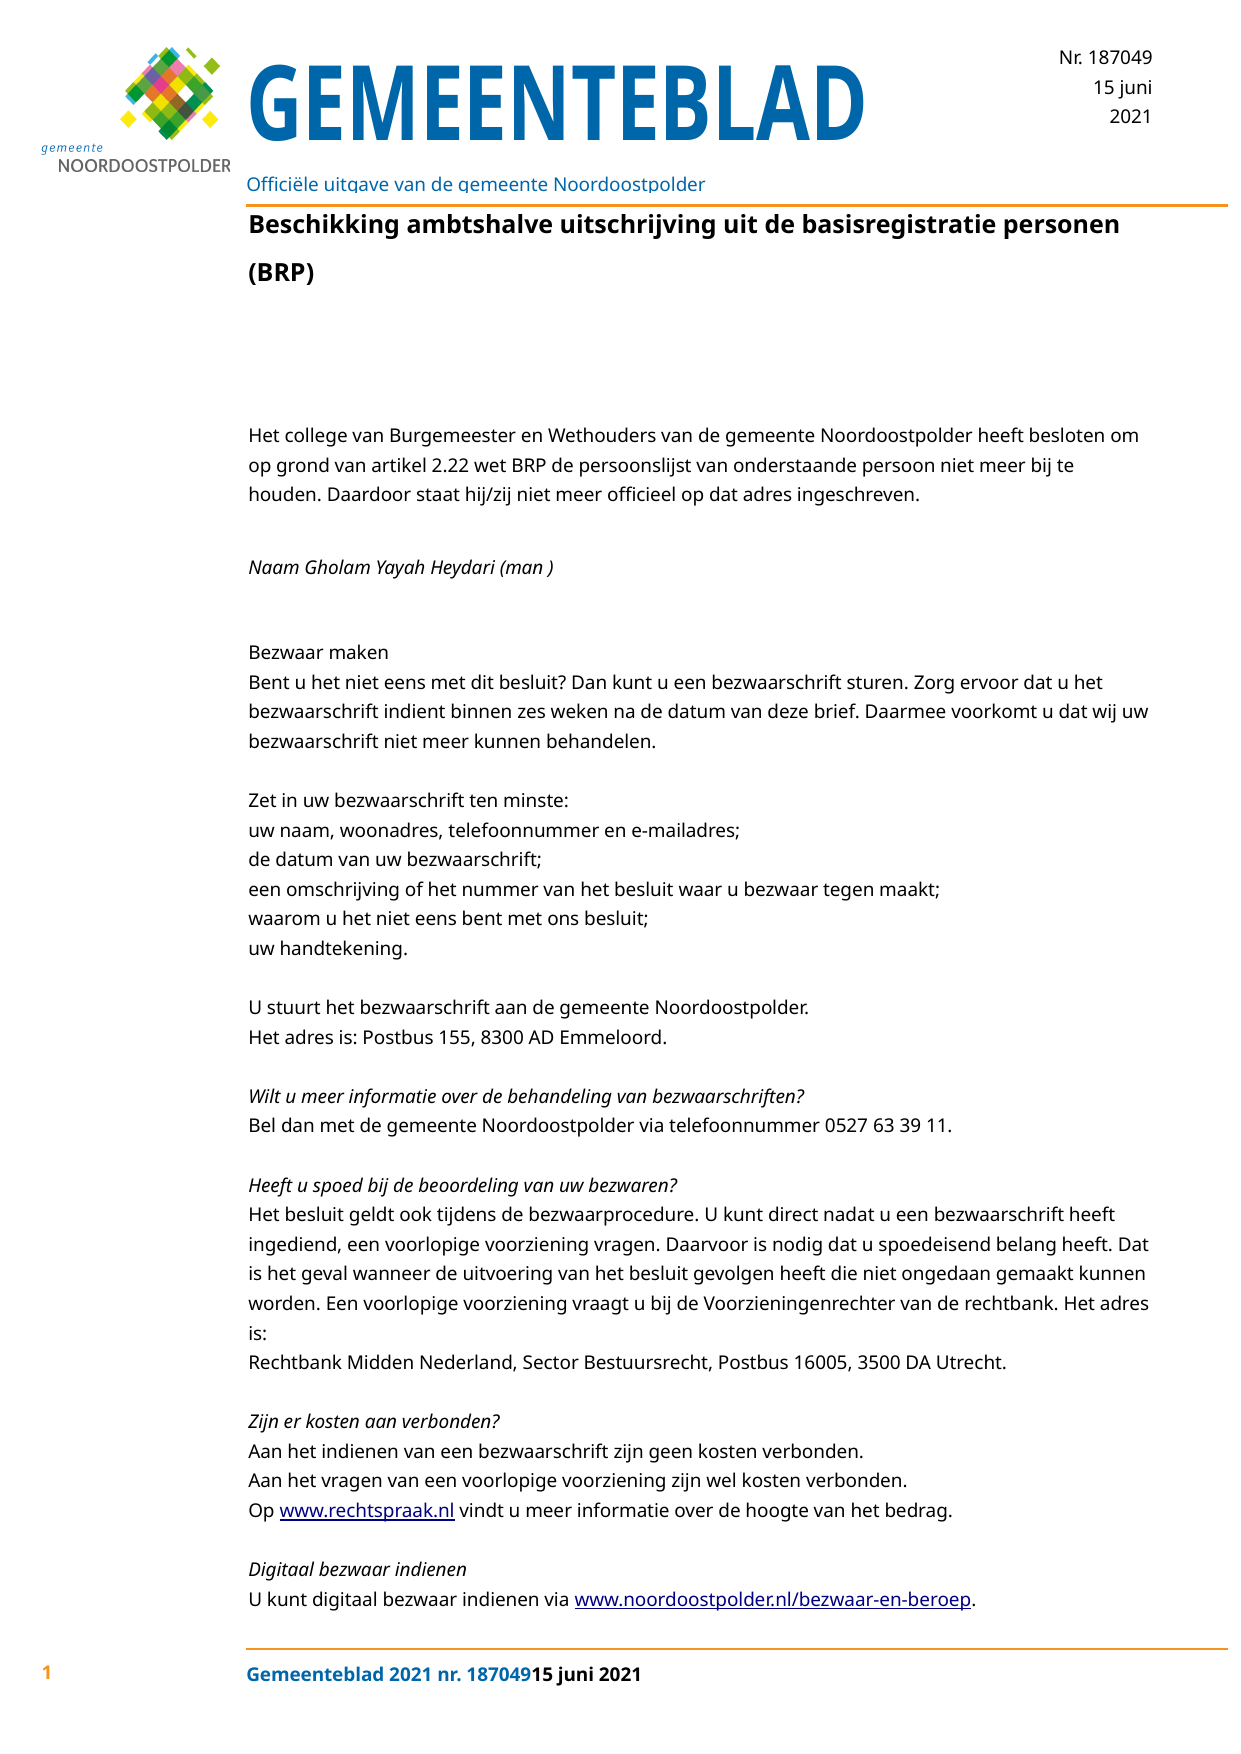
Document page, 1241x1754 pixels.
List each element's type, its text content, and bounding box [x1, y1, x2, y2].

text Beschikking ambtshalve uitschrijving uit de basisregistratie personen (BRP) [248, 207, 1152, 288]
text Naam Gholam Yayah Heydari (man ) [248, 554, 1152, 580]
text Het adres is: Postbus 155, 8300 AD Emmeloord. [248, 1024, 1152, 1049]
text Aan het indienen van een bezwaarschrift zijn geen kosten verbonden. [248, 1438, 1152, 1464]
text een omschrijving of het nummer van het besluit waar u bezwaar tegen maakt; [248, 876, 1152, 902]
text Digitaal bezwaar indienen [248, 1556, 1152, 1582]
text Bezwaar maken [248, 639, 1152, 665]
text de datum van uw bezwaarschrift; [248, 846, 1152, 872]
text Het college van Burgemeester en Wethouders van de gemeente Noordoostpolder heeft besloten om op grond van artikel 2.22 wet BRP de persoonslijst van onderstaande persoon niet meer bij te houden. Daardoor staat hij/zij niet meer officieel op dat adres ingeschreven. [248, 422, 1152, 507]
text Zijn er kosten aan verbonden? [248, 1408, 1152, 1434]
text uw naam, woonadres, telefoonnummer en e-mailadres; [248, 817, 1152, 842]
text Het besluit geldt ook tijdens de bezwaarprocedure. U kunt direct nadat u een bezwaarschrift heeft ingediend, een voorlopige voorziening vragen. Daarvoor is nodig dat u spoedeisend belang heeft. Dat is het geval wanneer de uitvoering van het besluit gevolgen heeft die niet ongedaan gemaakt kunnen worden. Een voorlopige voorziening vraagt u bij de Voorzieningenrechter van de rechtbank. Het adres is: [248, 1201, 1152, 1345]
text uw handtekening. [248, 935, 1152, 961]
text Op www.rechtspraak.nl vindt u meer informatie over de hoogte van het bedrag. [248, 1497, 1152, 1523]
text Heeft u spoed bij de beoordeling van uw bezwaren? [248, 1172, 1152, 1197]
text Rechtbank Midden Nederland, Sector Bestuursrecht, Postbus 16005, 3500 DA Utrecht. [248, 1349, 1152, 1375]
picture [41, 47, 231, 172]
text Zet in uw bezwaarschrift ten minste: [248, 787, 1152, 813]
text U stuurt het bezwaarschrift aan de gemeente Noordoostpolder. [248, 994, 1152, 1020]
text Bel dan met de gemeente Noordoostpolder via telefoonnummer 0527 63 39 11. [248, 1113, 1152, 1138]
text U kunt digitaal bezwaar indienen via www.noordoostpolder.nl/bezwaar-en-beroep. [248, 1586, 1152, 1612]
text Wilt u meer informatie over de behandeling van bezwaarschriften? [248, 1083, 1152, 1109]
text waarom u het niet eens bent met ons besluit; [248, 906, 1152, 931]
text Bent u het niet eens met dit besluit? Dan kunt u een bezwaarschrift sturen. Zorg ervoor dat u het bezwaarschrift indient binnen zes weken na de datum van deze brief. Daarmee voorkomt u dat wij uw bezwaarschrift niet meer kunnen behandelen. [248, 669, 1152, 754]
text Aan het vragen van een voorlopige voorziening zijn wel kosten verbonden. [248, 1468, 1152, 1493]
